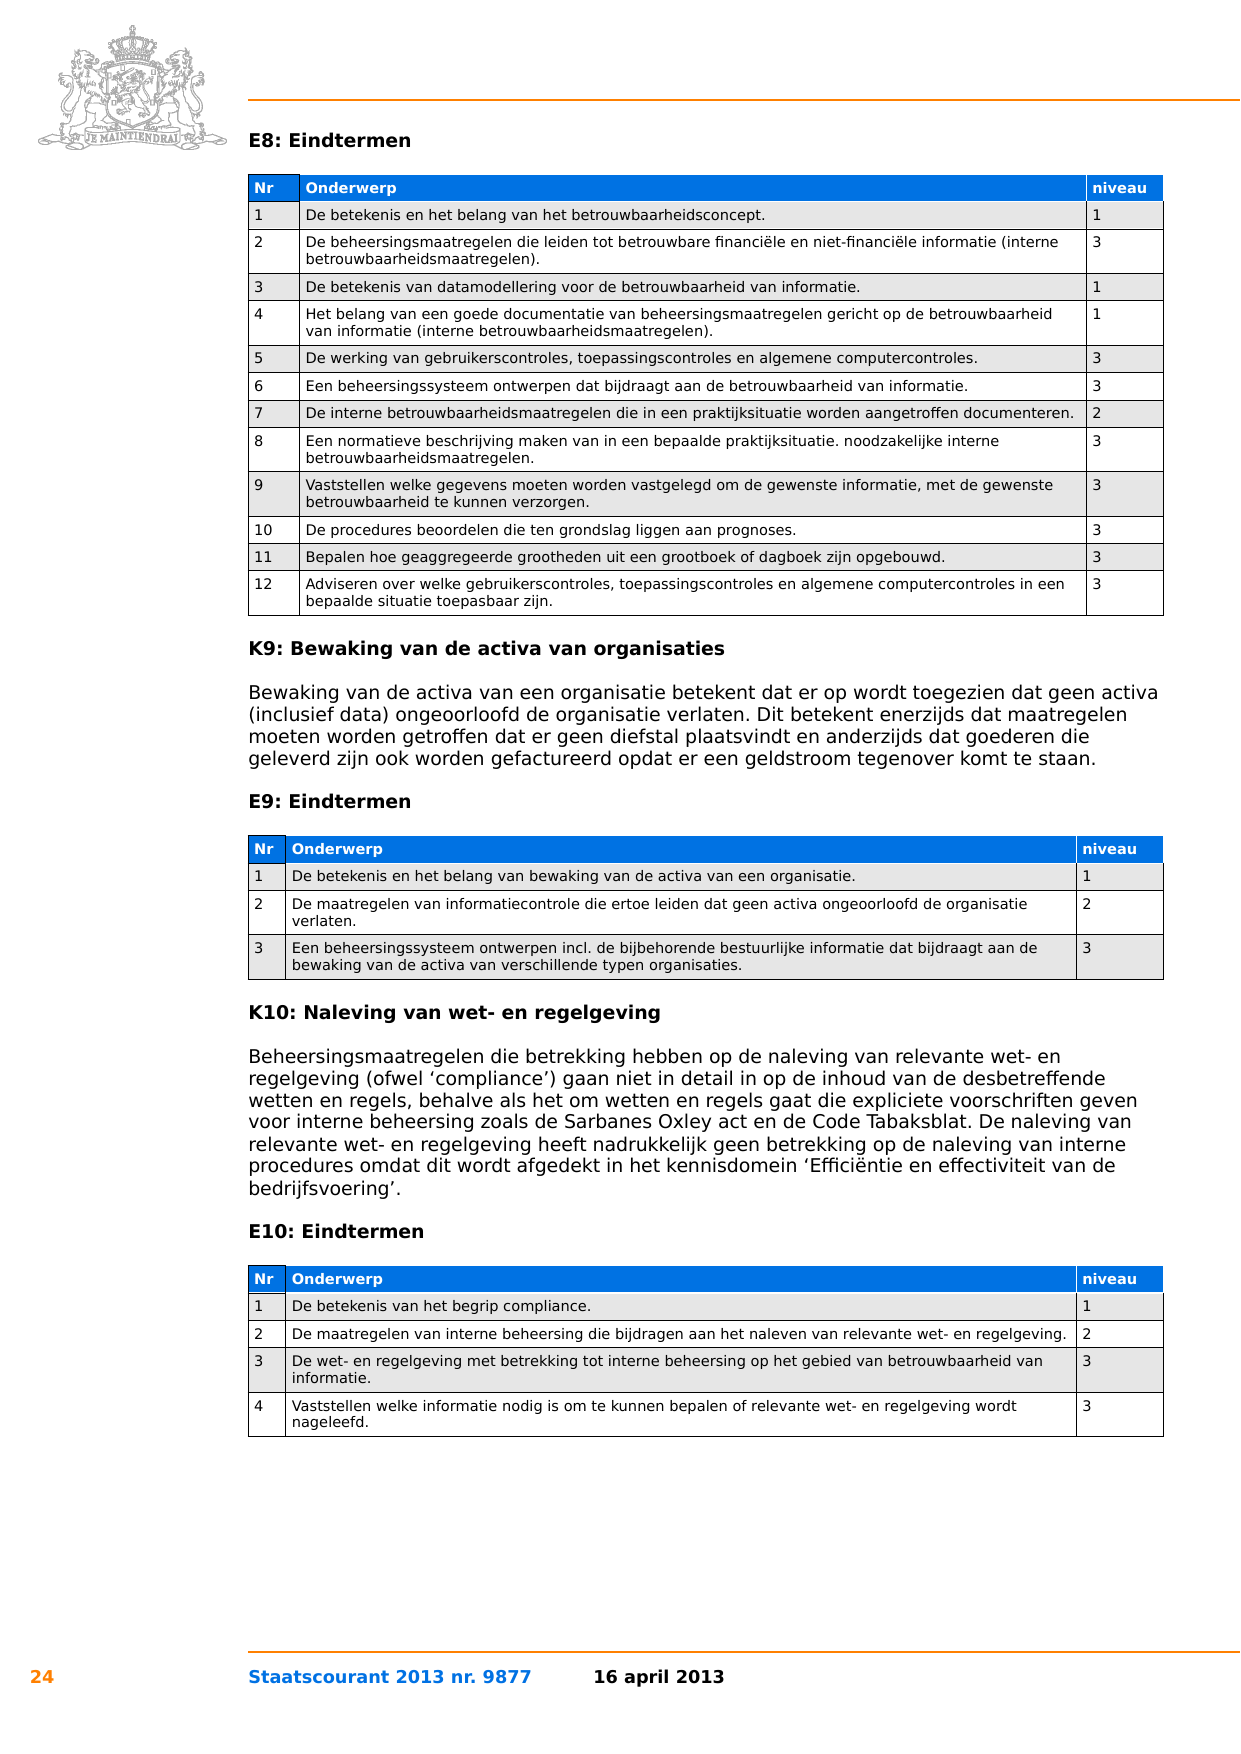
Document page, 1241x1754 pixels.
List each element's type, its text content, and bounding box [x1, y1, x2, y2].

table_cell 3 [249, 935, 285, 979]
table_cell 1 [1087, 274, 1163, 300]
table_cell 1 [249, 864, 285, 890]
subtitle K9: Bewaking van de activa van organisaties [248, 638, 1163, 660]
table_cell 2 [249, 891, 285, 934]
table_cell 2 [1077, 1321, 1163, 1347]
table_cell Adviseren over welke gebruikerscontroles, toepassingscontroles en algemene computercontroles in een bepaalde situatie toepasbaar zijn. [300, 571, 1086, 615]
table_cell 3 [1077, 935, 1163, 979]
table_cell 3 [1087, 517, 1163, 543]
table_cell Een normatieve beschrijving maken van in een bepaalde praktijksituatie. noodzakelijke interne betrouwbaarheidsmaatregelen. [300, 428, 1086, 471]
table_cell 3 [1087, 373, 1163, 399]
table_cell Vaststellen welke informatie nodig is om te kunnen bepalen of relevante wet- en regelgeving wordt nageleefd. [286, 1393, 1076, 1436]
table_header Onderwerp [286, 836, 1076, 863]
table_cell 2 [1077, 891, 1163, 934]
table_header Onderwerp [300, 175, 1086, 201]
table_cell 3 [1077, 1393, 1163, 1436]
table_cell 3 [249, 274, 299, 300]
table_header niveau [1077, 1266, 1163, 1292]
table_cell De interne betrouwbaarheidsmaatregelen die in een praktijksituatie worden aangetroffen documenteren. [300, 401, 1086, 427]
table_cell 11 [249, 544, 299, 570]
table_cell De betekenis van het begrip compliance. [286, 1294, 1076, 1320]
table_cell 1 [1077, 1294, 1163, 1320]
table_cell Een beheersingssysteem ontwerpen dat bijdraagt aan de betrouwbaarheid van informatie. [300, 373, 1086, 399]
text Bewaking van de activa van een organisatie betekent dat er op wordt toegezien dat geen activa (inclusief data) ongeoorloofd de organisatie verlaten. Dit betekent enerzijds dat maatregelen moeten worden getroffen dat er geen diefstal plaatsvindt en anderzijds dat goederen die geleverd zijn ook worden gefactureerd opdat er een geldstroom tegenover komt te staan. [248, 682, 1163, 769]
table_cell 6 [249, 373, 299, 399]
table_header Nr [249, 1266, 285, 1292]
table_cell 4 [249, 301, 299, 345]
table_cell 10 [249, 517, 299, 543]
table_header Nr [249, 175, 299, 201]
table_cell 1 [1087, 202, 1163, 228]
table_cell 2 [249, 1321, 285, 1347]
table_cell 3 [1087, 472, 1163, 516]
table_header niveau [1087, 175, 1163, 201]
table_header niveau [1077, 836, 1163, 863]
table_cell 7 [249, 401, 299, 427]
table_cell 1 [249, 1294, 285, 1320]
table_cell Het belang van een goede documentatie van beheersingsmaatregelen gericht op de betrouwbaarheid van informatie (interne betrouwbaarheidsmaatregelen). [300, 301, 1086, 345]
table_cell 3 [249, 1348, 285, 1392]
picture [38, 25, 227, 150]
table_cell 3 [1077, 1348, 1163, 1392]
table_cell De werking van gebruikerscontroles, toepassingscontroles en algemene computercontroles. [300, 346, 1086, 372]
table_cell De maatregelen van informatiecontrole die ertoe leiden dat geen activa ongeoorloofd de organisatie verlaten. [286, 891, 1076, 934]
table_cell 3 [1087, 428, 1163, 471]
table_cell De procedures beoordelen die ten grondslag liggen aan prognoses. [300, 517, 1086, 543]
table_cell 1 [1077, 864, 1163, 890]
table_cell 3 [1087, 230, 1163, 273]
table_cell De betekenis en het belang van bewaking van de activa van een organisatie. [286, 864, 1076, 890]
table_cell 2 [1087, 401, 1163, 427]
subtitle K10: Naleving van wet- en regelgeving [248, 1002, 1163, 1024]
table_cell 1 [1087, 301, 1163, 345]
table_cell 3 [1087, 346, 1163, 372]
table_cell 12 [249, 571, 299, 615]
table_cell De betekenis en het belang van het betrouwbaarheidsconcept. [300, 202, 1086, 228]
table_cell De betekenis van datamodellering voor de betrouwbaarheid van informatie. [300, 274, 1086, 300]
table_cell Een beheersingssysteem ontwerpen incl. de bijbehorende bestuurlijke informatie dat bijdraagt aan de bewaking van de activa van verschillende typen organisaties. [286, 935, 1076, 979]
table_cell De maatregelen van interne beheersing die bijdragen aan het naleven van relevante wet- en regelgeving. [286, 1321, 1076, 1347]
table_cell Bepalen hoe geaggregeerde grootheden uit een grootboek of dagboek zijn opgebouwd. [300, 544, 1086, 570]
subtitle E8: Eindtermen [248, 130, 1163, 152]
table_cell 1 [249, 202, 299, 228]
text Beheersingsmaatregelen die betrekking hebben op de naleving van relevante wet- en regelgeving (ofwel ‘compliance’) gaan niet in detail in op de inhoud van de desbetreffende wetten en regels, behalve als het om wetten en regels gaat die expliciete voorschriften geven voor interne beheersing zoals de Sarbanes Oxley act en de Code Tabaksblat. De naleving van relevante wet- en regelgeving heeft nadrukkelijk geen betrekking op de naleving van interne procedures omdat dit wordt afgedekt in het kennisdomein ‘Efficiëntie en effectiviteit van de bedrijfsvoering’. [248, 1046, 1163, 1199]
table_header Onderwerp [286, 1266, 1076, 1292]
table_cell De beheersingsmaatregelen die leiden tot betrouwbare financiële en niet-financiële informatie (interne betrouwbaarheidsmaatregelen). [300, 230, 1086, 273]
table_cell 9 [249, 472, 299, 516]
subtitle E10: Eindtermen [248, 1221, 1163, 1243]
table_cell 8 [249, 428, 299, 471]
table_header Nr [249, 836, 285, 863]
subtitle E9: Eindtermen [248, 791, 1163, 813]
table_cell Vaststellen welke gegevens moeten worden vastgelegd om de gewenste informatie, met de gewenste betrouwbaarheid te kunnen verzorgen. [300, 472, 1086, 516]
table_cell 5 [249, 346, 299, 372]
table_cell 4 [249, 1393, 285, 1436]
table_cell De wet- en regelgeving met betrekking tot interne beheersing op het gebied van betrouwbaarheid van informatie. [286, 1348, 1076, 1392]
table_cell 2 [249, 230, 299, 273]
table_cell 3 [1087, 571, 1163, 615]
table_cell 3 [1087, 544, 1163, 570]
